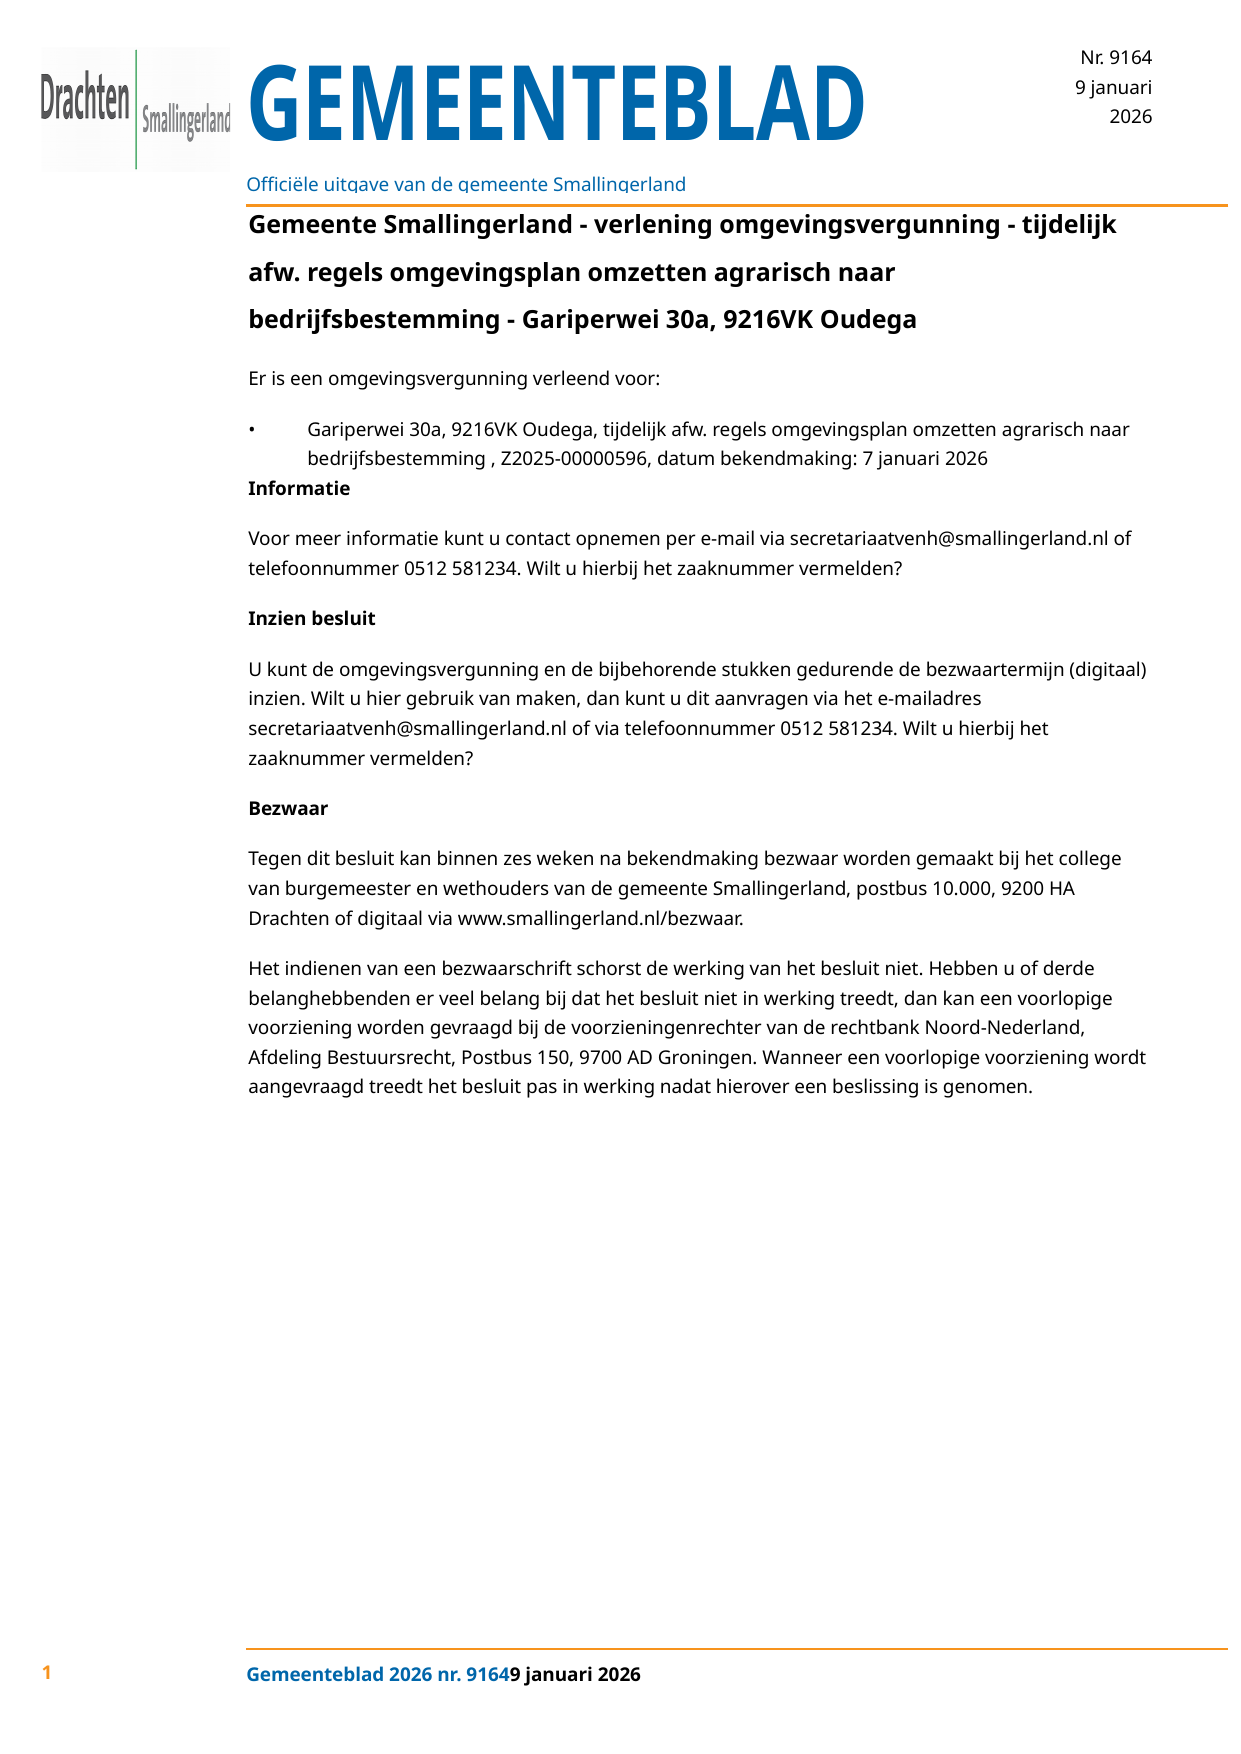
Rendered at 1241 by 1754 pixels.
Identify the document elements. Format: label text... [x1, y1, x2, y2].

list Gariperwei 30a, 9216VK Oudega, tijdelijk afw. regels omgevingsplan omzetten agrarisch naar bedrijfsbestemming , Z2025-00000596, datum bekendmaking: 7 januari 2026 [248, 416, 1152, 471]
text Er is een omgevingsvergunning verleend voor: [248, 366, 1152, 391]
text Gemeente Smallingerland - verlening omgevingsvergunning - tijdelijk afw. regels omgevingsplan omzetten agrarisch naar bedrijfsbestemming - Gariperwei 30a, 9216VK Oudega [248, 207, 1152, 336]
text U kunt de omgevingsvergunning en de bijbehorende stukken gedurende de bezwaartermijn (digitaal) inzien. Wilt u hier gebruik van maken, dan kunt u dit aanvragen via het e-mailadres secretariaatvenh@smallingerland.nl of via telefoonnummer 0512 581234. Wilt u hierbij het zaaknummer vermelden? [248, 656, 1152, 770]
text Bezwaar [248, 795, 1152, 821]
text Tegen dit besluit kan binnen zes weken na bekendmaking bezwaar worden gemaakt bij het college van burgemeester en wethouders van de gemeente Smallingerland, postbus 10.000, 9200 HA Drachten of digitaal via www.smallingerland.nl/bezwaar. [248, 846, 1152, 930]
text Informatie [248, 475, 1152, 501]
text Inzien besluit [248, 606, 1152, 631]
text Voor meer informatie kunt u contact opnemen per e-mail via secretariaatvenh@smallingerland.nl of telefoonnummer 0512 581234. Wilt u hierbij het zaaknummer vermelden? [248, 526, 1152, 581]
text Het indienen van een bezwaarschrift schorst de werking van het besluit niet. Hebben u of derde belanghebbenden er veel belang bij dat het besluit niet in werking treedt, dan kan een voorlopige voorziening worden gevraagd bij de voorzieningenrechter van de rechtbank Noord-Nederland, Afdeling Bestuursrecht, Postbus 150, 9700 AD Groningen. Wanneer een voorlopige voorziening wordt aangevraagd treedt het besluit pas in werking nadat hierover een beslissing is genomen. [248, 955, 1152, 1099]
picture [41, 47, 231, 172]
